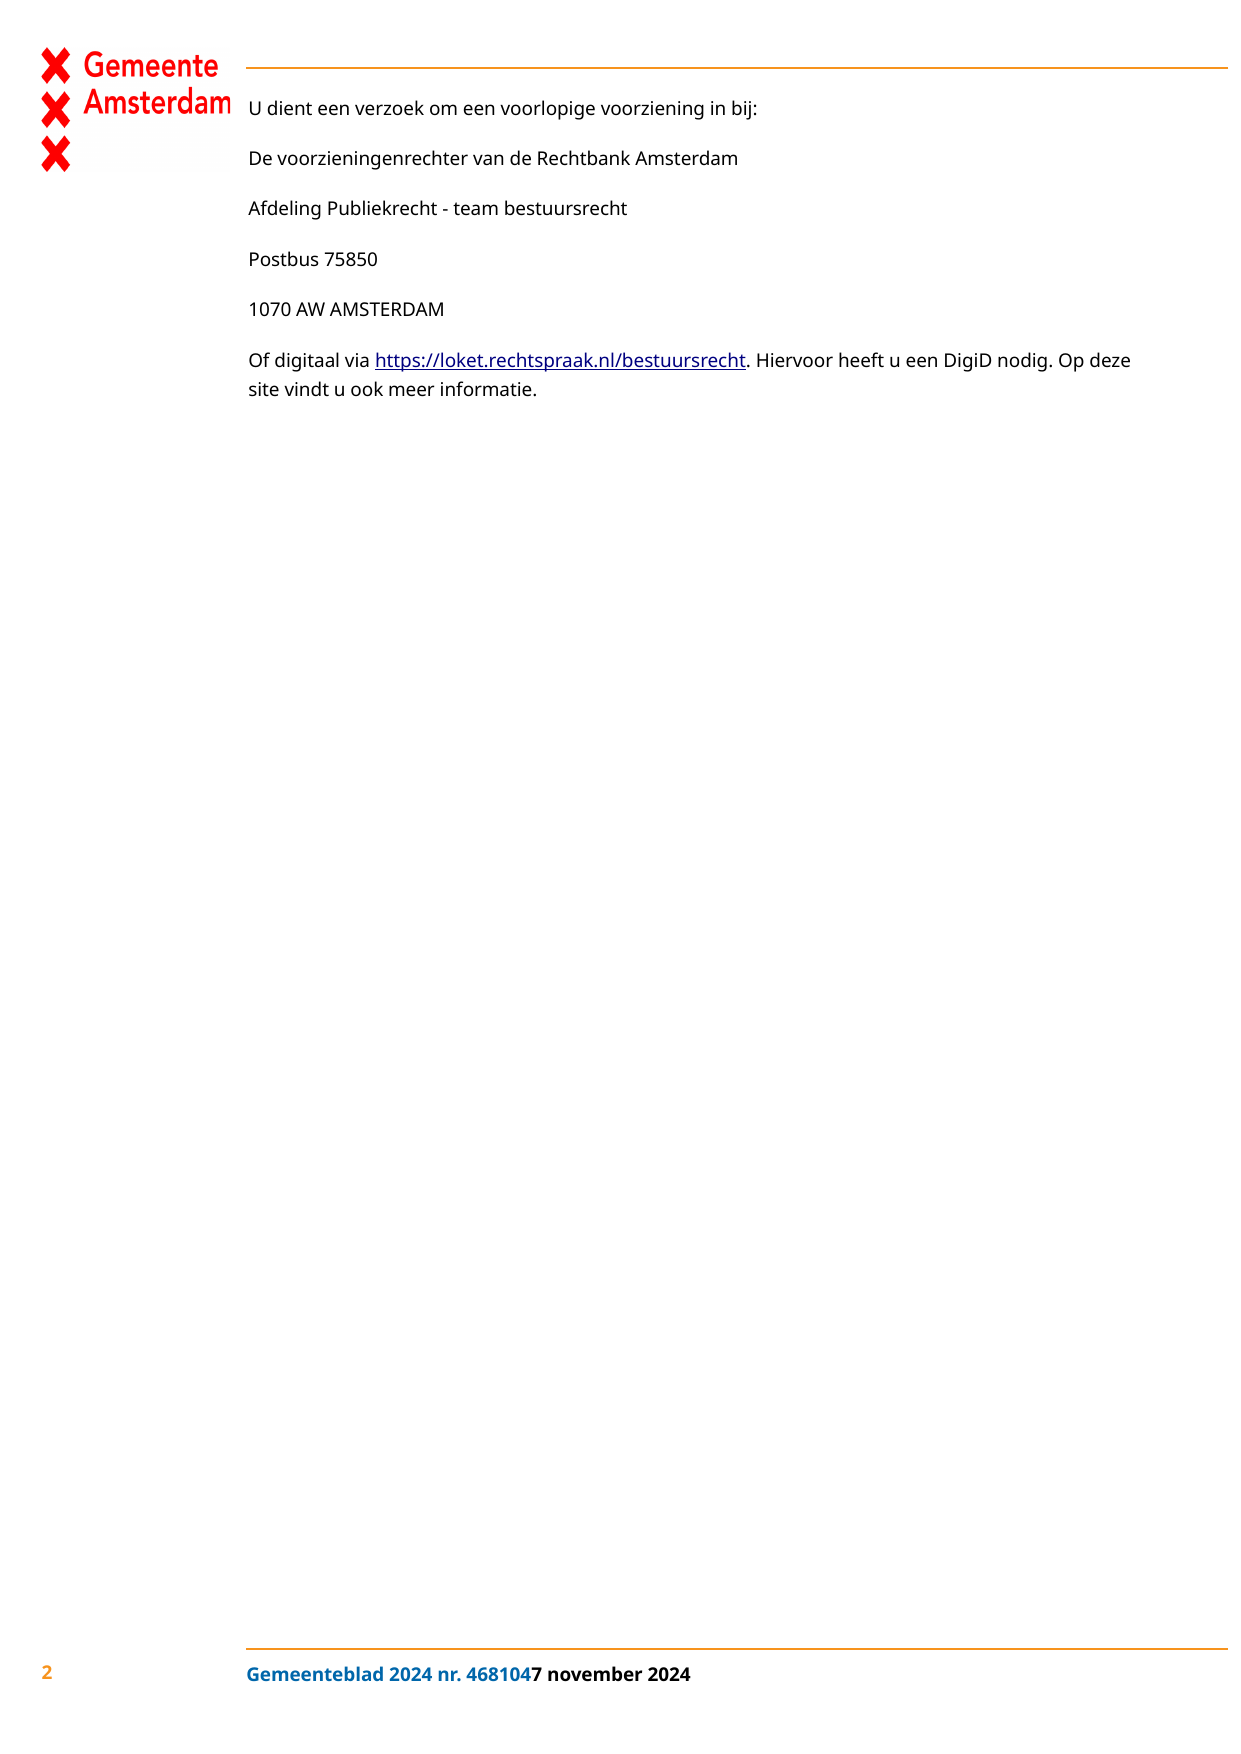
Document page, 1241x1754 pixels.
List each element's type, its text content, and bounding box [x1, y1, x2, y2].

picture [41, 47, 231, 172]
text Afdeling Publiekrecht - team bestuursrecht [248, 196, 1152, 221]
text De voorzieningenrechter van de Rechtbank Amsterdam [248, 145, 1152, 171]
text Of digitaal via https://loket.rechtspraak.nl/bestuursrecht. Hiervoor heeft u een DigiD nodig. Op deze site vindt u ook meer informatie. [248, 347, 1152, 402]
text 1070 AW AMSTERDAM [248, 296, 1152, 322]
text U dient een verzoek om een voorlopige voorziening in bij: [248, 95, 1152, 121]
text Postbus 75850 [248, 246, 1152, 272]
